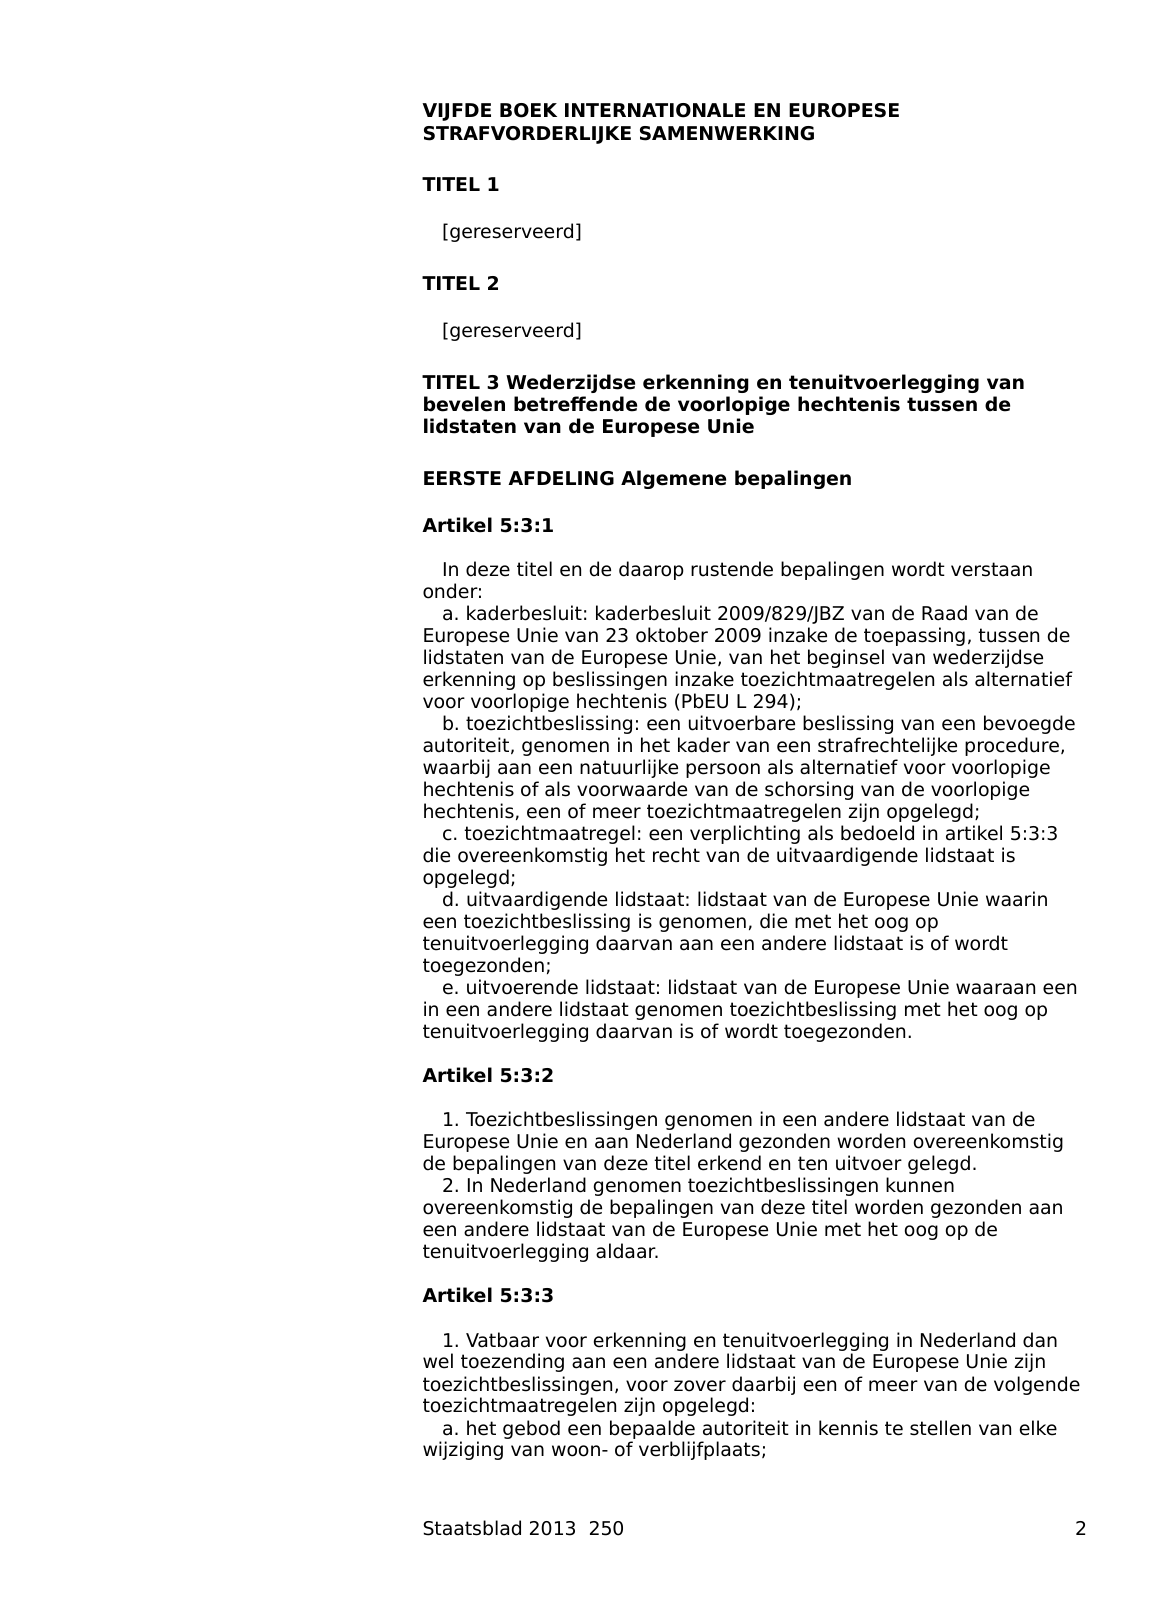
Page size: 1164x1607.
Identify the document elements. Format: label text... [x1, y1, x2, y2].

text d. uitvaardigende lidstaat: lidstaat van de Europese Unie waarin een toezichtbeslissing is genomen, die met het oog op tenuitvoerlegging daarvan aan een andere lidstaat is of wordt toegezonden; [422, 889, 1087, 977]
text 1. Toezichtbeslissingen genomen in een andere lidstaat van de Europese Unie en aan Nederland gezonden worden overeenkomstig de bepalingen van deze titel erkend en ten uitvoer gelegd. [422, 1109, 1087, 1175]
text b. toezichtbeslissing: een uitvoerbare beslissing van een bevoegde autoriteit, genomen in het kader van een strafrechtelijke procedure, waarbij aan een natuurlijke persoon als alternatief voor voorlopige hechtenis of als voorwaarde van de schorsing van de voorlopige hechtenis, een of meer toezichtmaatregelen zijn opgelegd; [422, 713, 1087, 823]
text [gereserveerd] [422, 320, 1087, 342]
subtitle TITEL 1 [422, 174, 1087, 196]
text 2. In Nederland genomen toezichtbeslissingen kunnen overeenkomstig de bepalingen van deze titel worden gezonden aan een andere lidstaat van de Europese Unie met het oog op de tenuitvoerlegging aldaar. [422, 1175, 1087, 1263]
subtitle Artikel 5:3:3 [422, 1285, 1087, 1307]
subtitle VIJFDE BOEK INTERNATIONALE EN EUROPESE STRAFVORDERLIJKE SAMENWERKING [422, 100, 1087, 144]
subtitle Artikel 5:3:1 [422, 515, 1087, 537]
text [gereserveerd] [422, 221, 1087, 243]
text In deze titel en de daarop rustende bepalingen wordt verstaan onder: [422, 559, 1087, 603]
text c. toezichtmaatregel: een verplichting als bedoeld in artikel 5:3:3 die overeenkomstig het recht van de uitvaardigende lidstaat is opgelegd; [422, 823, 1087, 889]
text a. kaderbesluit: kaderbesluit 2009/829/JBZ van de Raad van de Europese Unie van 23 oktober 2009 inzake de toepassing, tussen de lidstaten van de Europese Unie, van het beginsel van wederzijdse erkenning op beslissingen inzake toezichtmaatregelen als alternatief voor voorlopige hechtenis (PbEU L 294); [422, 603, 1087, 713]
text e. uitvoerende lidstaat: lidstaat van de Europese Unie waaraan een in een andere lidstaat genomen toezichtbeslissing met het oog op tenuitvoerlegging daarvan is of wordt toegezonden. [422, 977, 1087, 1043]
subtitle TITEL 3 Wederzijdse erkenning en tenuitvoerlegging van bevelen betreffende de voorlopige hechtenis tussen de lidstaten van de Europese Unie [422, 372, 1087, 438]
text 1. Vatbaar voor erkenning en tenuitvoerlegging in Nederland dan wel toezending aan een andere lidstaat van de Europese Unie zijn toezichtbeslissingen, voor zover daarbij een of meer van de volgende toezichtmaatregelen zijn opgelegd: [422, 1329, 1087, 1417]
text a. het gebod een bepaalde autoriteit in kennis te stellen van elke wijziging van woon- of verblijfplaats; [422, 1417, 1087, 1461]
subtitle TITEL 2 [422, 273, 1087, 295]
subtitle Artikel 5:3:2 [422, 1065, 1087, 1087]
subtitle EERSTE AFDELING Algemene bepalingen [422, 468, 1087, 490]
